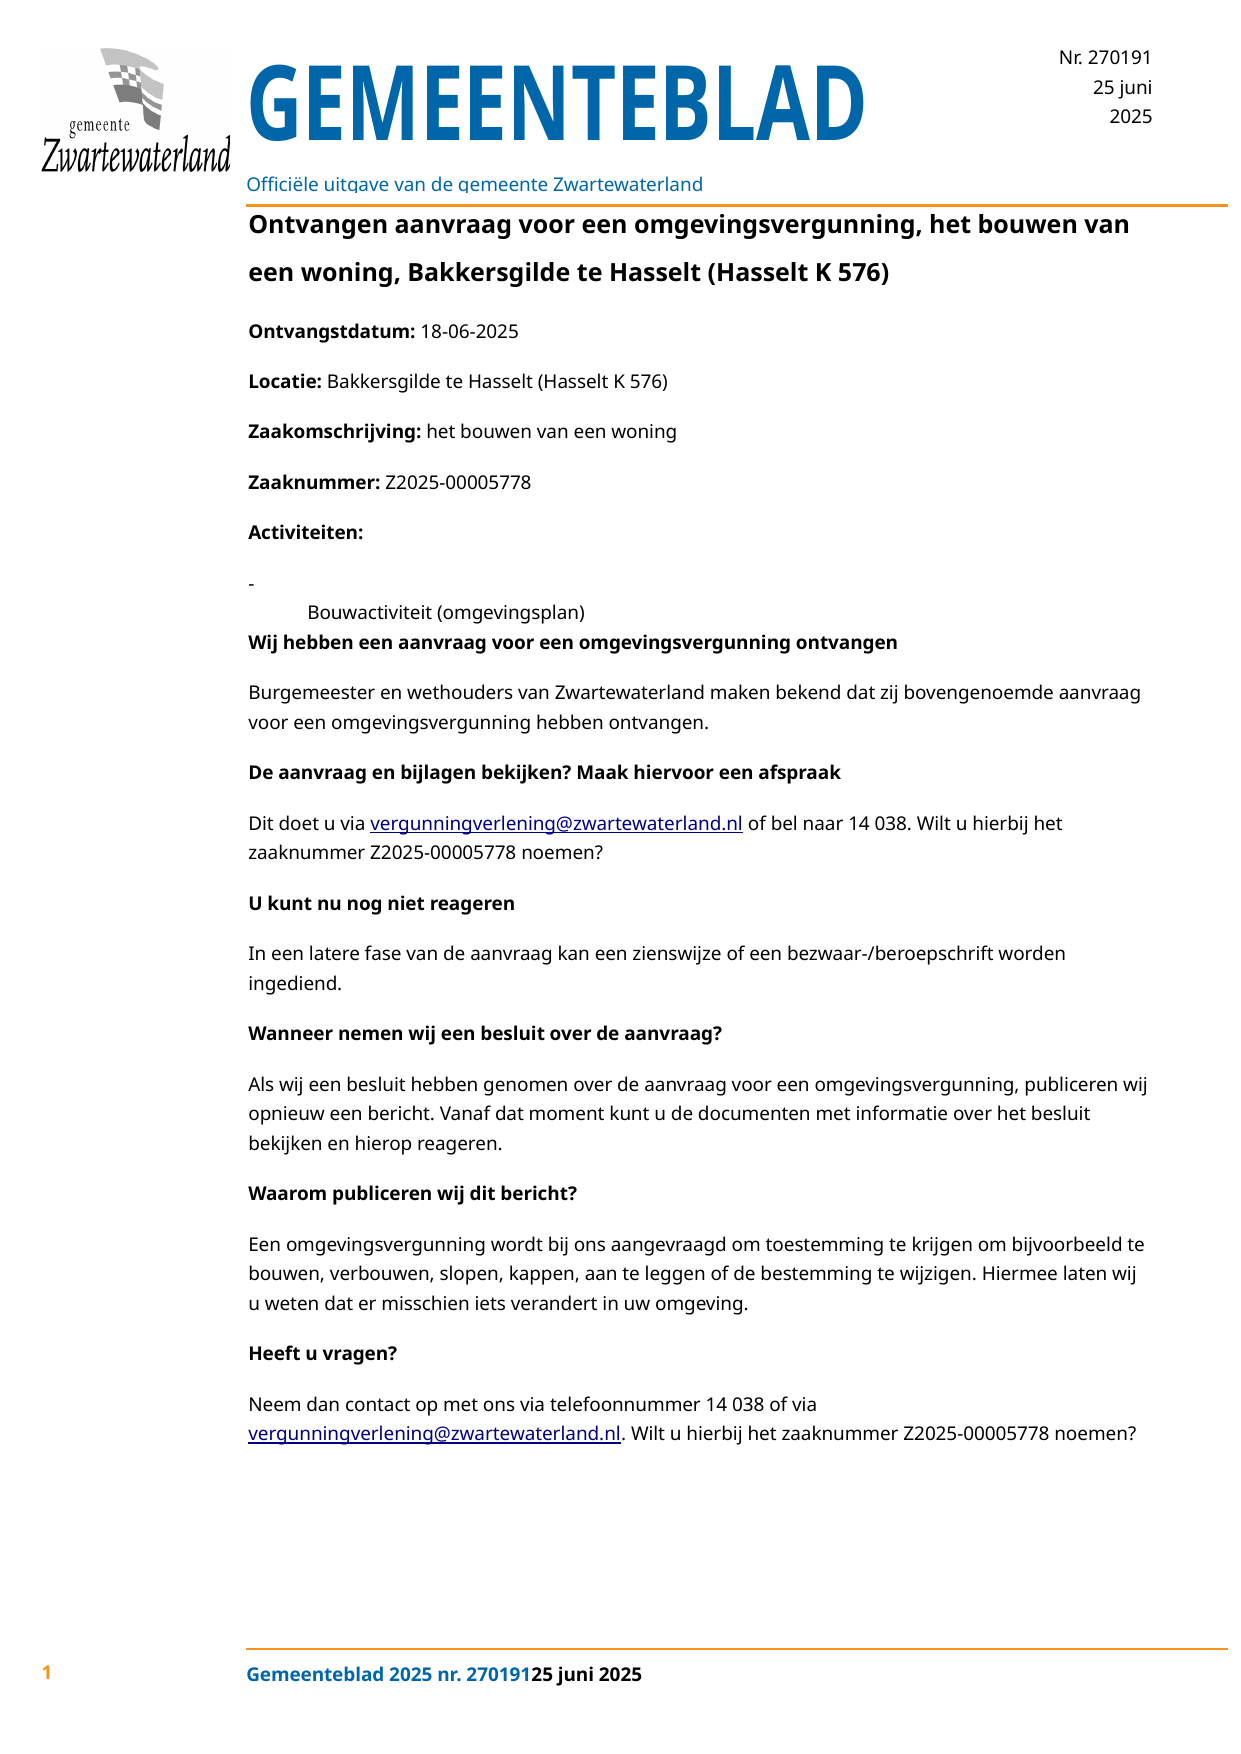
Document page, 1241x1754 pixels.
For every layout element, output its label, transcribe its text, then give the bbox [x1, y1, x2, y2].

text Heeft u vragen? [248, 1340, 1152, 1366]
text Burgemeester en wethouders van Zwartewaterland maken bekend dat zij bovengenoemde aanvraag voor een omgevingsvergunning hebben ontvangen. [248, 679, 1152, 735]
text Neem dan contact op met ons via telefoonnummer 14 038 of via vergunningverlening@zwartewaterland.nl. Wilt u hierbij het zaaknummer Z2025-00005778 noemen? [248, 1391, 1152, 1446]
text In een latere fase van de aanvraag kan een zienswijze of een bezwaar-/beroepschrift worden ingediend. [248, 940, 1152, 996]
text Ontvangstdatum: 18-06-2025 [248, 318, 1152, 344]
text Waarom publiceren wij dit bericht? [248, 1180, 1152, 1206]
text Als wij een besluit hebben genomen over de aanvraag voor een omgevingsvergunning, publiceren wij opnieuw een bericht. Vanaf dat moment kunt u de documenten met informatie over het besluit bekijken en hierop reageren. [248, 1071, 1152, 1156]
text Een omgevingsvergunning wordt bij ons aangevraagd om toestemming te krijgen om bijvoorbeeld te bouwen, verbouwen, slopen, kappen, aan te leggen of de bestemming te wijzigen. Hiermee laten wij u weten dat er misschien iets verandert in uw omgeving. [248, 1231, 1152, 1316]
text Activiteiten: [248, 519, 1152, 545]
picture [41, 47, 231, 172]
list Bouwactiviteit (omgevingsplan) [248, 599, 1152, 625]
text Wanneer nemen wij een besluit over de aanvraag? [248, 1020, 1152, 1046]
text De aanvraag en bijlagen bekijken? Maak hiervoor een afspraak [248, 759, 1152, 785]
text Zaaknummer: Z2025-00005778 [248, 469, 1152, 495]
text Ontvangen aanvraag voor een omgevingsvergunning, het bouwen van een woning, Bakkersgilde te Hasselt (Hasselt K 576) [248, 207, 1152, 288]
text Locatie: Bakkersgilde te Hasselt (Hasselt K 576) [248, 368, 1152, 394]
text U kunt nu nog niet reageren [248, 890, 1152, 916]
text Zaakomschrijving: het bouwen van een woning [248, 419, 1152, 444]
text Wij hebben een aanvraag voor een omgevingsvergunning ontvangen [248, 629, 1152, 655]
text Dit doet u via vergunningverlening@zwartewaterland.nl of bel naar 14 038. Wilt u hierbij het zaaknummer Z2025-00005778 noemen? [248, 810, 1152, 865]
